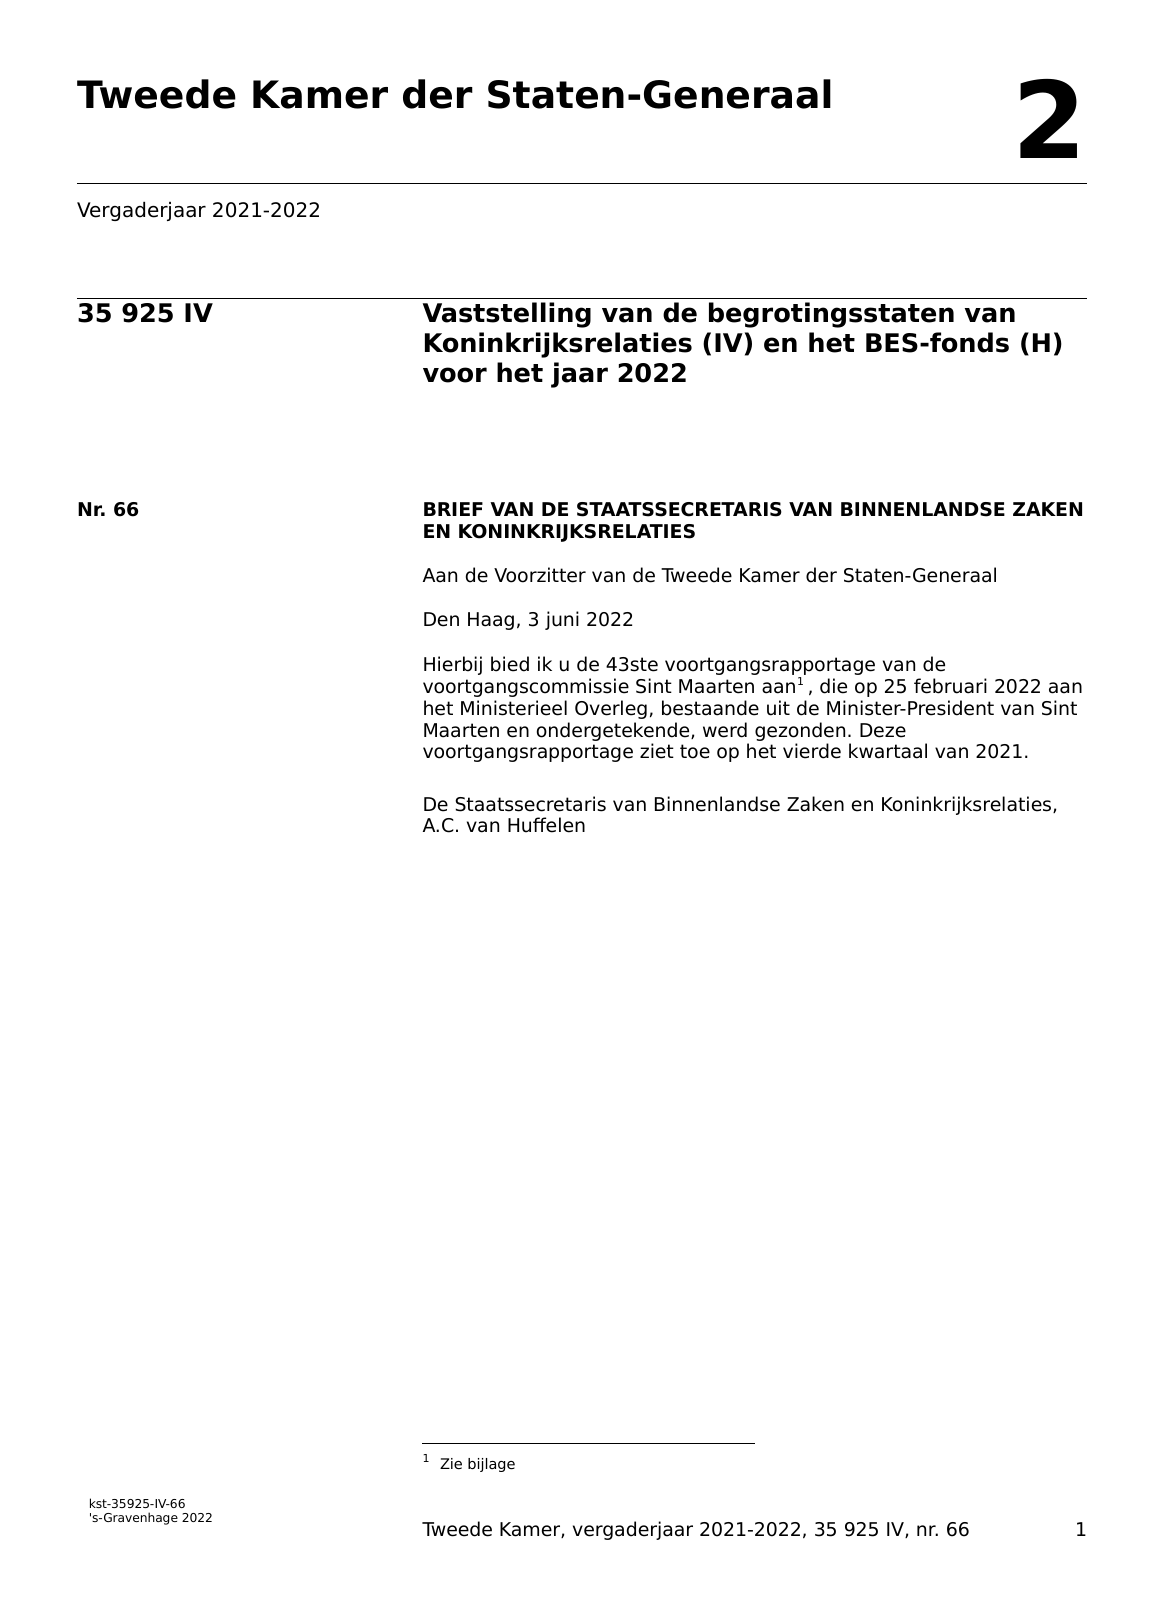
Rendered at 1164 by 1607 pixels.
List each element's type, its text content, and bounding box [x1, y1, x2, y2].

text Zie bijlage [422, 1452, 1087, 1474]
text Aan de Voorzitter van de Tweede Kamer der Staten-Generaal [422, 565, 1087, 587]
table_header 2 [886, 59, 1087, 183]
text 's-Gravenhage 2022 [88, 1511, 323, 1525]
table_cell Vergaderjaar 2021-2022 [77, 184, 1087, 298]
text De Staatssecretaris van Binnenlandse Zaken en Koninkrijksrelaties, A.C. van Huffelen [422, 793, 1087, 837]
subtitle Nr. 66 BRIEF VAN DE STAATSSECRETARIS VAN BINNENLANDSE ZAKEN EN KONINKRIJKSRELATIES [77, 499, 1087, 543]
text Den Haag, 3 juni 2022 [422, 609, 1087, 631]
text Hierbij bied ik u de 43ste voortgangsrapportage van de voortgangscommissie Sint Maarten aan, die op 25 februari 2022 aan het Ministerieel Overleg, bestaande uit de Minister-President van Sint Maarten en ondergetekende, werd gezonden. Deze voortgangsrapportage ziet toe op het vierde kwartaal van 2021. [422, 653, 1087, 763]
subtitle 35 925 IV Vaststelling van de begrotingsstaten van Koninkrijksrelaties (IV) en het BES-fonds (H) voor het jaar 2022 [77, 299, 1087, 388]
table_header Tweede Kamer der Staten-Generaal [77, 59, 886, 183]
text kst-35925-IV-66 [88, 1497, 323, 1511]
